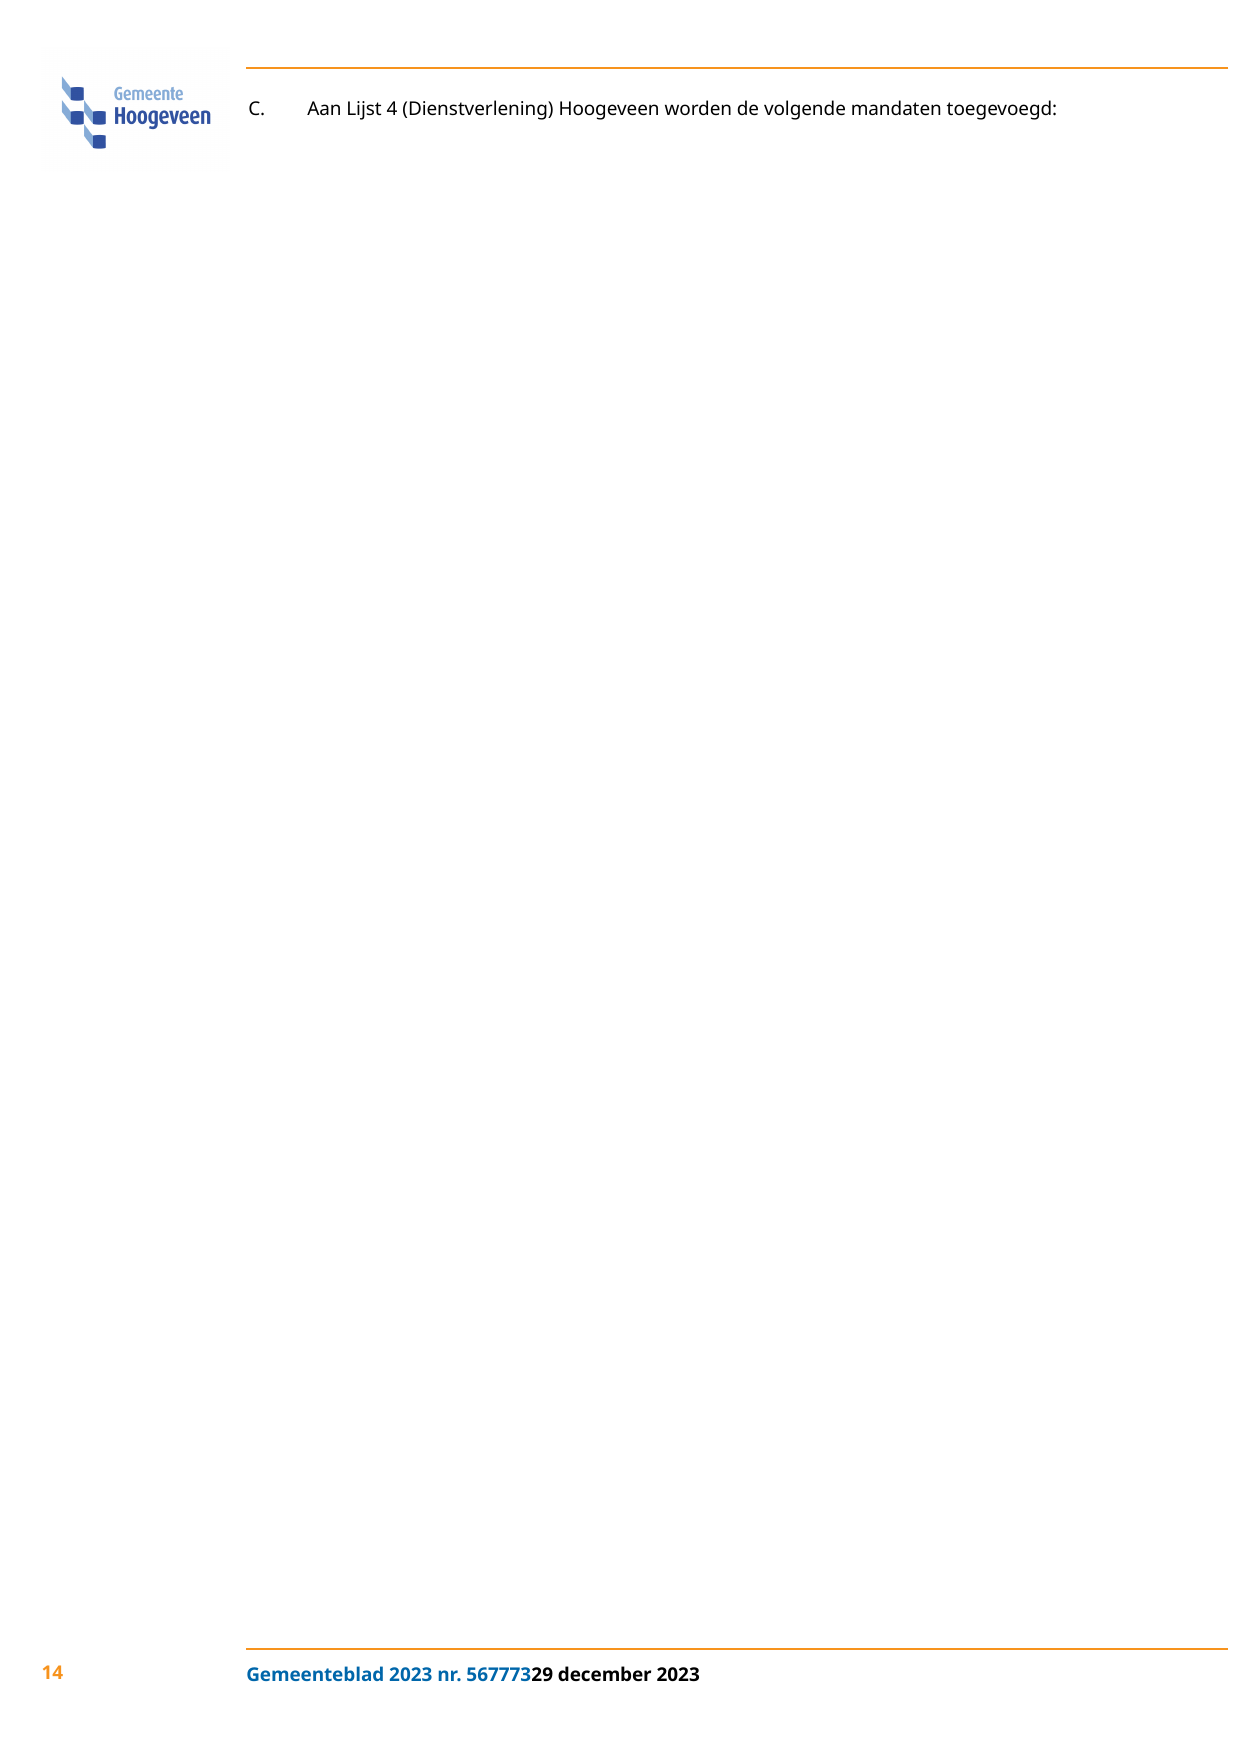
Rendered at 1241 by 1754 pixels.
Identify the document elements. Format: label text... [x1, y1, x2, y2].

picture [41, 47, 231, 172]
list Aan Lijst 4 (Dienstverlening) Hoogeveen worden de volgende mandaten toegevoegd: [248, 95, 1152, 121]
